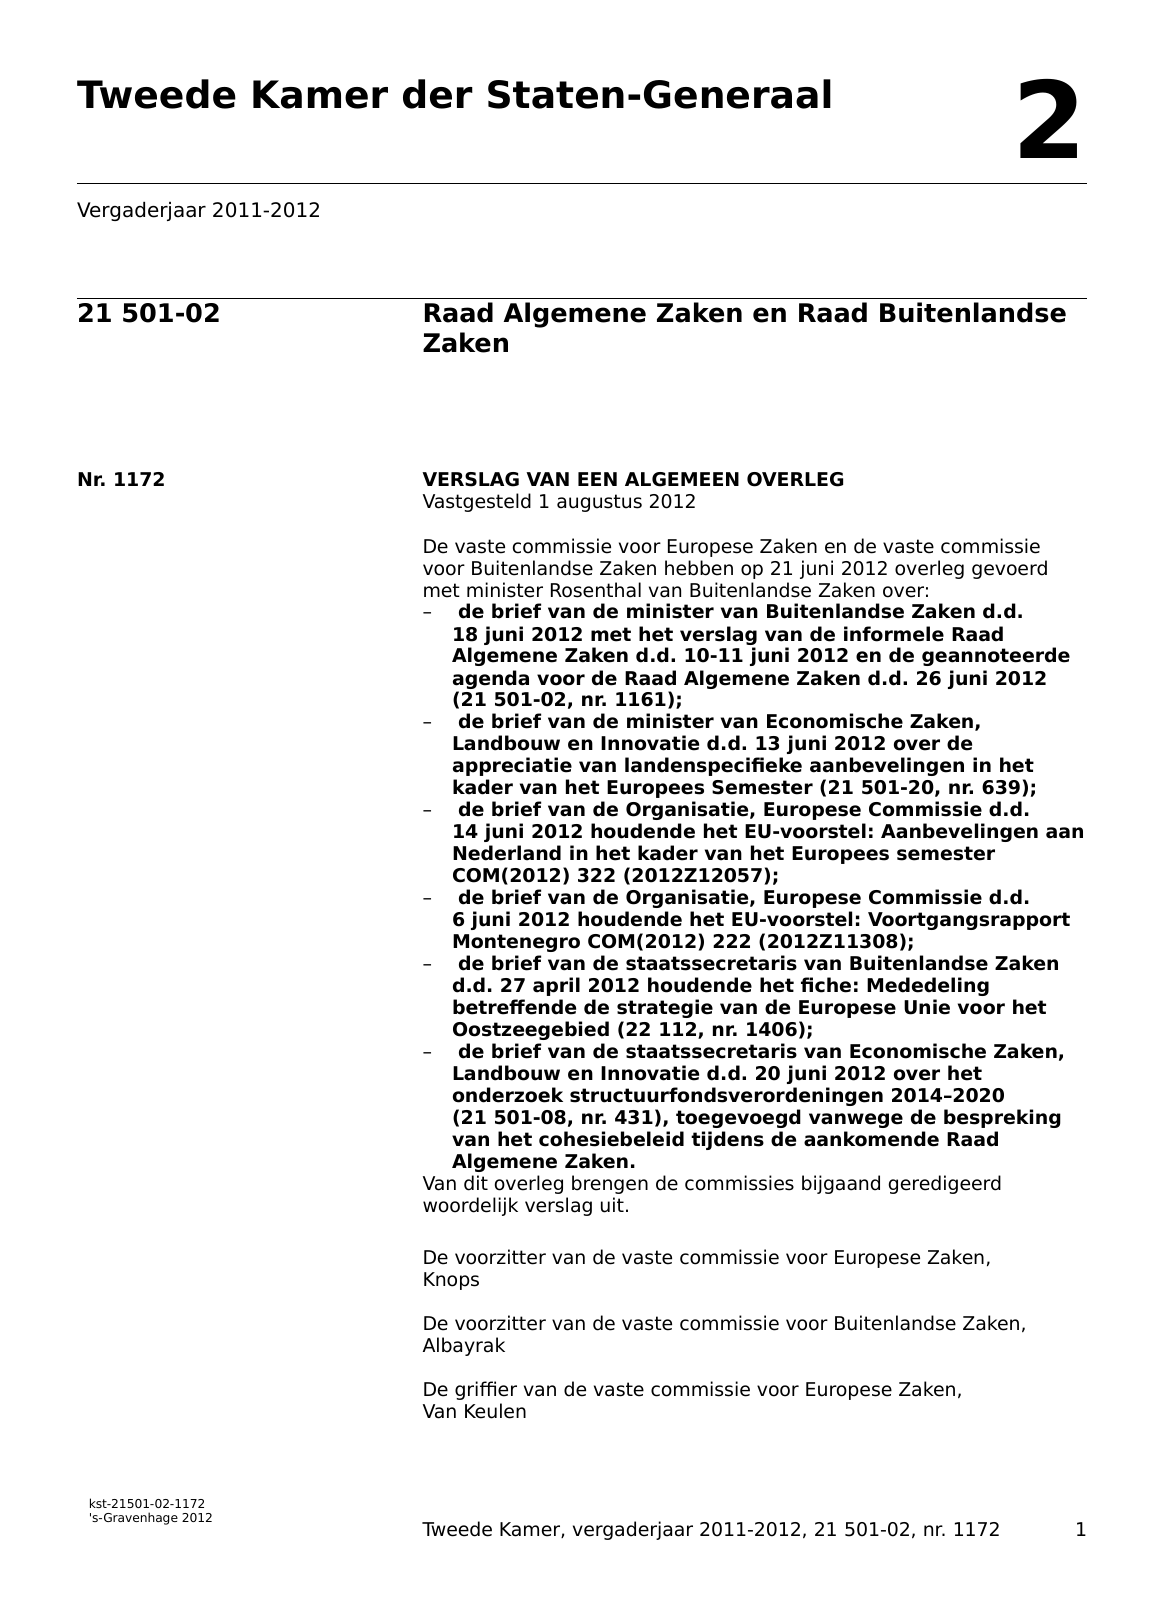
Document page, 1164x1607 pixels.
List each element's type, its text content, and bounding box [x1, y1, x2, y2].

subtitle 21 501-02 Raad Algemene Zaken en Raad Buitenlandse Zaken [77, 299, 1087, 358]
table_cell Vergaderjaar 2011-2012 [77, 184, 1087, 298]
text De vaste commissie voor Europese Zaken en de vaste commissie voor Buitenlandse Zaken hebben op 21 juni 2012 overleg gevoerd met minister Rosenthal van Buitenlandse Zaken over: [422, 536, 1087, 601]
text De voorzitter van de vaste commissie voor Europese Zaken, Knops [422, 1247, 1087, 1291]
text 's-Gravenhage 2012 [88, 1511, 323, 1525]
text – de brief van de Organisatie, Europese Commissie d.d. 14 juni 2012 houdende het EU-voorstel: Aanbevelingen aan Nederland in het kader van het Europees semester COM(2012) 322 (2012Z12057); [422, 799, 1087, 887]
text – de brief van de staatssecretaris van Buitenlandse Zaken d.d. 27 april 2012 houdende het fiche: Mededeling betreffende de strategie van de Europese Unie voor het Oostzeegebied (22 112, nr. 1406); [422, 953, 1087, 1041]
text De griffier van de vaste commissie voor Europese Zaken, Van Keulen [422, 1379, 1087, 1423]
text – de brief van de Organisatie, Europese Commissie d.d. 6 juni 2012 houdende het EU-voorstel: Voortgangsrapport Montenegro COM(2012) 222 (2012Z11308); [422, 887, 1087, 953]
subtitle Nr. 1172 VERSLAG VAN EEN ALGEMEEN OVERLEG [77, 469, 1087, 491]
table_header Tweede Kamer der Staten-Generaal [77, 59, 886, 183]
text – de brief van de minister van Economische Zaken, Landbouw en Innovatie d.d. 13 juni 2012 over de appreciatie van landenspecifieke aanbevelingen in het kader van het Europees Semester (21 501-20, nr. 639); [422, 711, 1087, 799]
text kst-21501-02-1172 [88, 1497, 323, 1511]
table_header 2 [886, 59, 1087, 183]
text De voorzitter van de vaste commissie voor Buitenlandse Zaken, Albayrak [422, 1313, 1087, 1357]
text Vastgesteld 1 augustus 2012 [422, 491, 1087, 513]
text – de brief van de minister van Buitenlandse Zaken d.d. 18 juni 2012 met het verslag van de informele Raad Algemene Zaken d.d. 10-11 juni 2012 en de geannoteerde agenda voor de Raad Algemene Zaken d.d. 26 juni 2012 (21 501-02, nr. 1161); [422, 601, 1087, 711]
text – de brief van de staatssecretaris van Economische Zaken, Landbouw en Innovatie d.d. 20 juni 2012 over het onderzoek structuurfondsverordeningen 2014–2020 (21 501-08, nr. 431), toegevoegd vanwege de bespreking van het cohesiebeleid tijdens de aankomende Raad Algemene Zaken. [422, 1041, 1087, 1173]
text Van dit overleg brengen de commissies bijgaand geredigeerd woordelijk verslag uit. [422, 1173, 1087, 1217]
